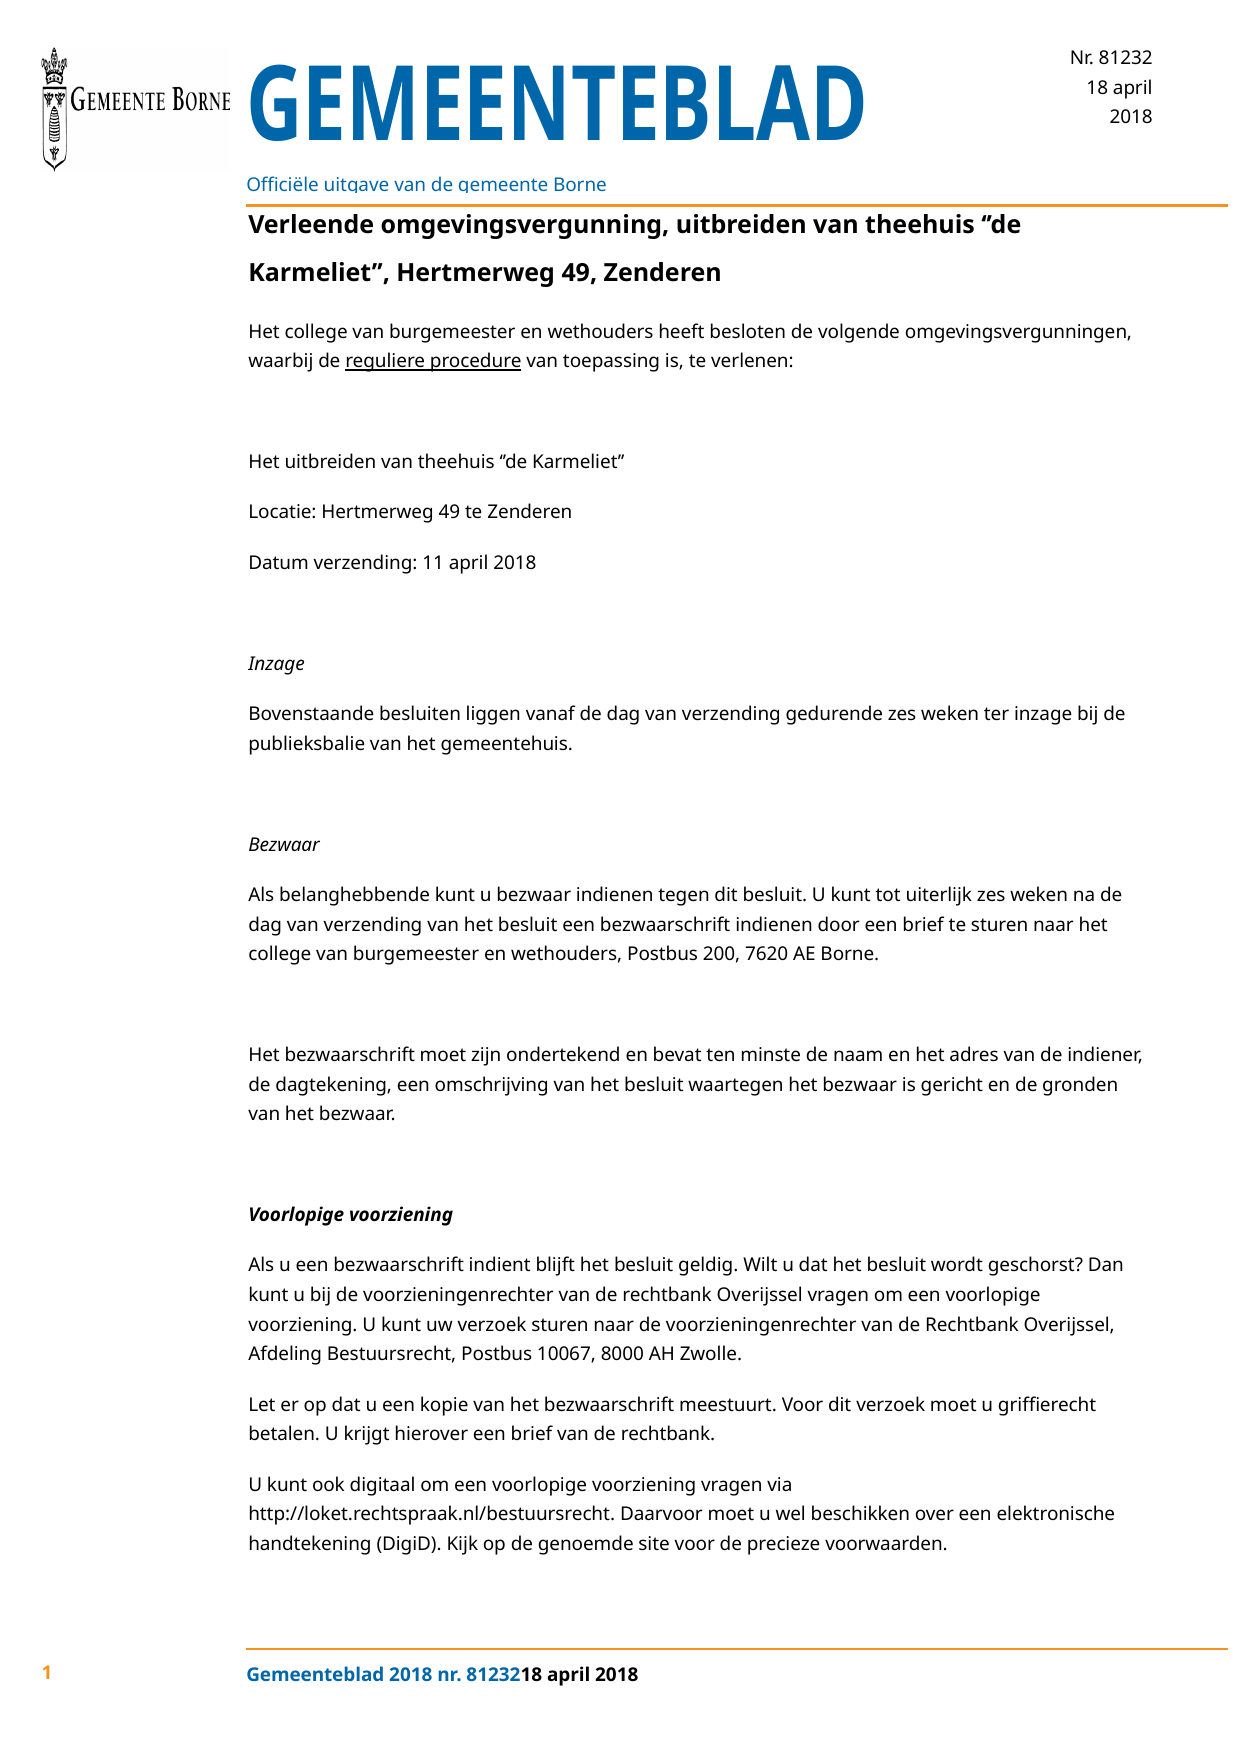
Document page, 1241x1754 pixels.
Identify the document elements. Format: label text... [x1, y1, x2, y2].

text Bovenstaande besluiten liggen vanaf de dag van verzending gedurende zes weken ter inzage bij de publieksbalie van het gemeentehuis. [248, 700, 1152, 756]
text Als belanghebbende kunt u bezwaar indienen tegen dit besluit. U kunt tot uiterlijk zes weken na de dag van verzending van het besluit een bezwaarschrift indienen door een brief te sturen naar het college van burgemeester en wethouders, Postbus 200, 7620 AE Borne. [248, 881, 1152, 966]
text Let er op dat u een kopie van het bezwaarschrift meestuurt. Voor dit verzoek moet u griffierecht betalen. U krijgt hierover een brief van de rechtbank. [248, 1391, 1152, 1446]
text Het uitbreiden van theehuis ‘’de Karmeliet’’ [248, 448, 1152, 474]
text Het college van burgemeester en wethouders heeft besloten de volgende omgevingsvergunningen, waarbij de reguliere procedure van toepassing is, te verlenen: [248, 318, 1152, 373]
text Datum verzending: 11 april 2018 [248, 549, 1152, 575]
text Inzage [248, 650, 1152, 676]
text Voorlopige voorziening [248, 1201, 1152, 1227]
text Bezwaar [248, 831, 1152, 857]
text Locatie: Hertmerweg 49 te Zenderen [248, 499, 1152, 524]
text Het bezwaarschrift moet zijn ondertekend en bevat ten minste de naam en het adres van de indiener, de dagtekening, een omschrijving van het besluit waartegen het bezwaar is gericht en de gronden van het bezwaar. [248, 1041, 1152, 1126]
text Verleende omgevingsvergunning, uitbreiden van theehuis ‘’de Karmeliet’’, Hertmerweg 49, Zenderen [248, 207, 1152, 288]
text U kunt ook digitaal om een voorlopige voorziening vragen via http://loket.rechtspraak.nl/bestuursrecht. Daarvoor moet u wel beschikken over een elektronische handtekening (DigiD). Kijk op de genoemde site voor de precieze voorwaarden. [248, 1471, 1152, 1556]
text Als u een bezwaarschrift indient blijft het besluit geldig. Wilt u dat het besluit wordt geschorst? Dan kunt u bij de voorzieningenrechter van de rechtbank Overijssel vragen om een voorlopige voorziening. U kunt uw verzoek sturen naar de voorzieningenrechter van de Rechtbank Overijssel, Afdeling Bestuursrecht, Postbus 10067, 8000 AH Zwolle. [248, 1252, 1152, 1366]
picture [41, 47, 231, 172]
